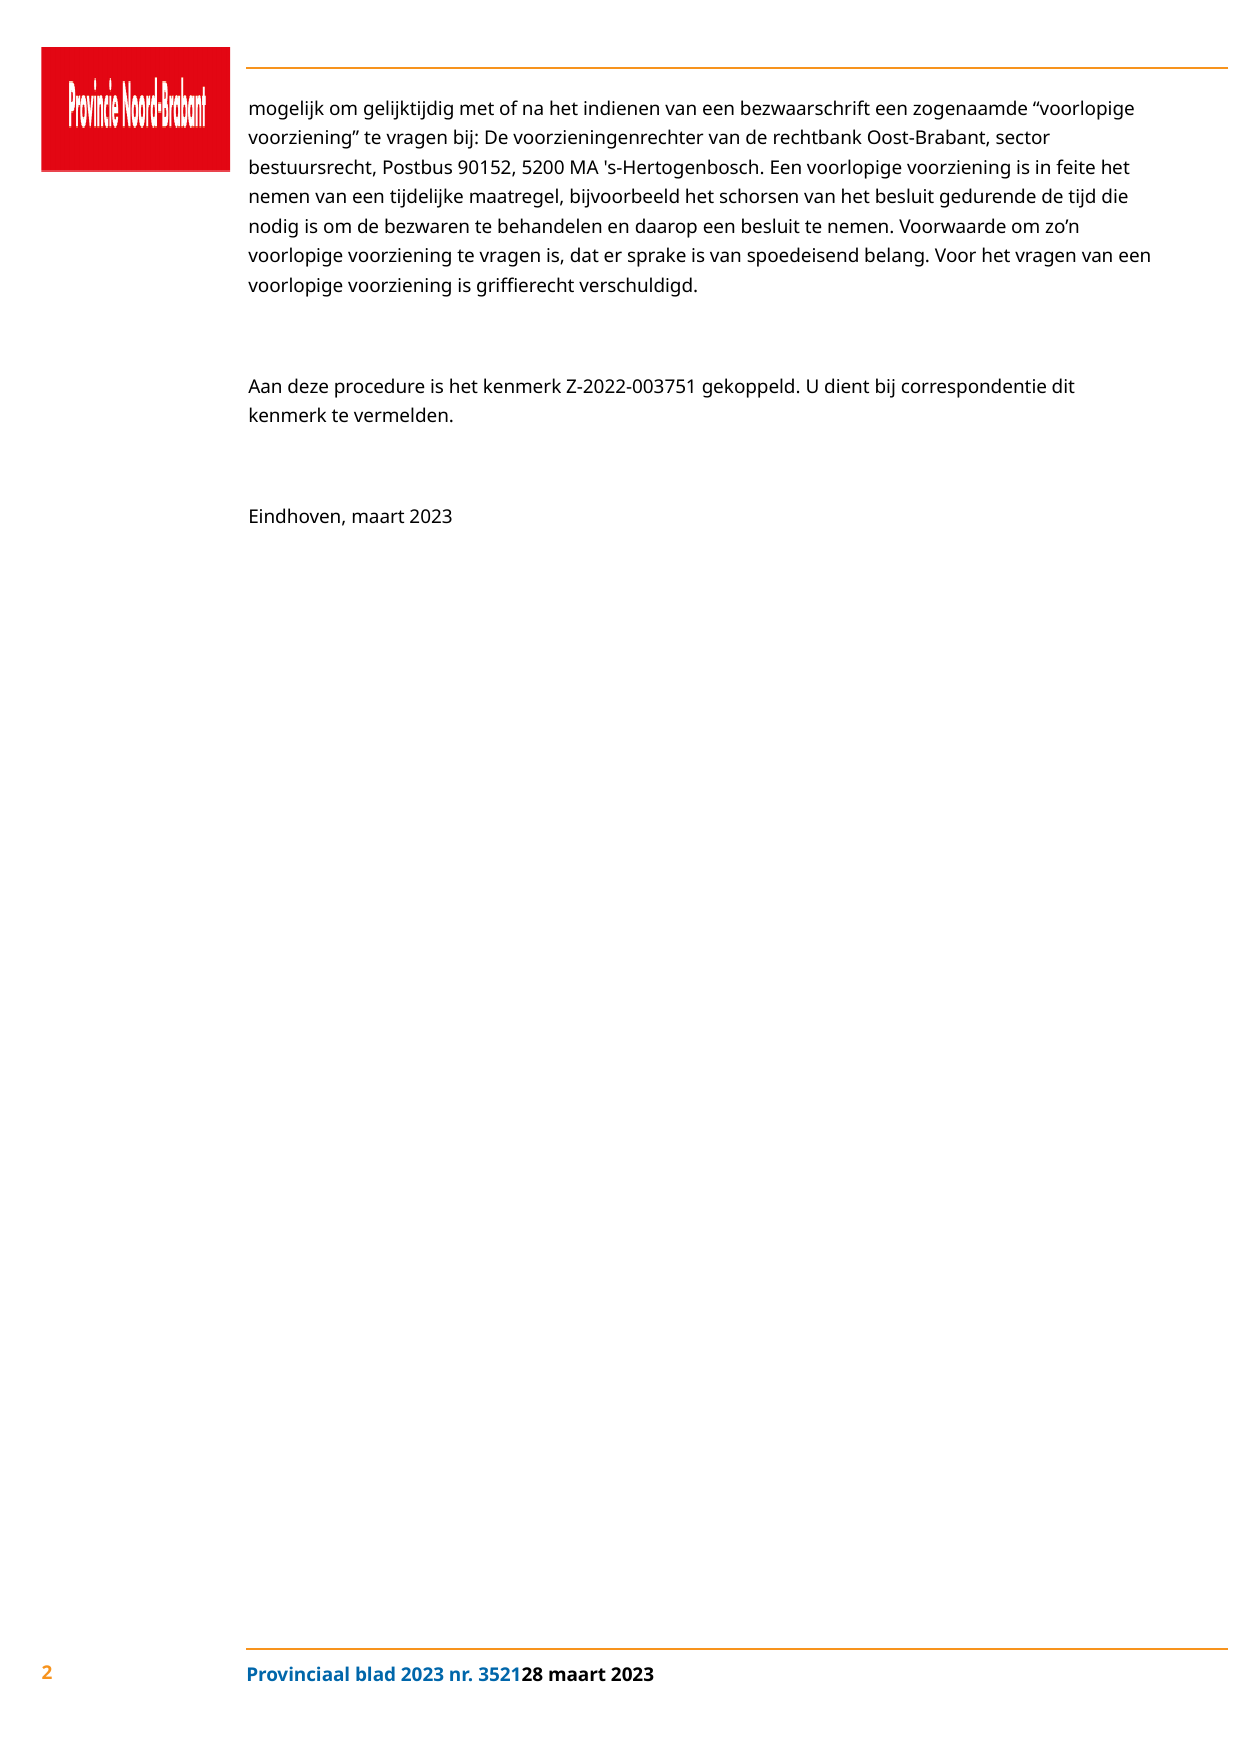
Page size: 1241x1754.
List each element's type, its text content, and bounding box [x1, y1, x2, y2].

text Aan deze procedure is het kenmerk Z-2022-003751 gekoppeld. U dient bij correspondentie dit kenmerk te vermelden. [248, 373, 1152, 428]
text Eindhoven, maart 2023 [248, 503, 1152, 529]
text mogelijk om gelijktijdig met of na het indienen van een bezwaarschrift een zogenaamde “voorlopige voorziening” te vragen bij: De voorzieningenrechter van de rechtbank Oost-Brabant, sector bestuursrecht, Postbus 90152, 5200 MA 's-Hertogenbosch. Een voorlopige voorziening is in feite het nemen van een tijdelijke maatregel, bijvoorbeeld het schorsen van het besluit gedurende de tijd die nodig is om de bezwaren te behandelen en daarop een besluit te nemen. Voorwaarde om zo’n voorlopige voorziening te vragen is, dat er sprake is van spoedeisend belang. Voor het vragen van een voorlopige voorziening is griffierecht verschuldigd. [248, 95, 1152, 298]
picture [41, 47, 231, 172]
